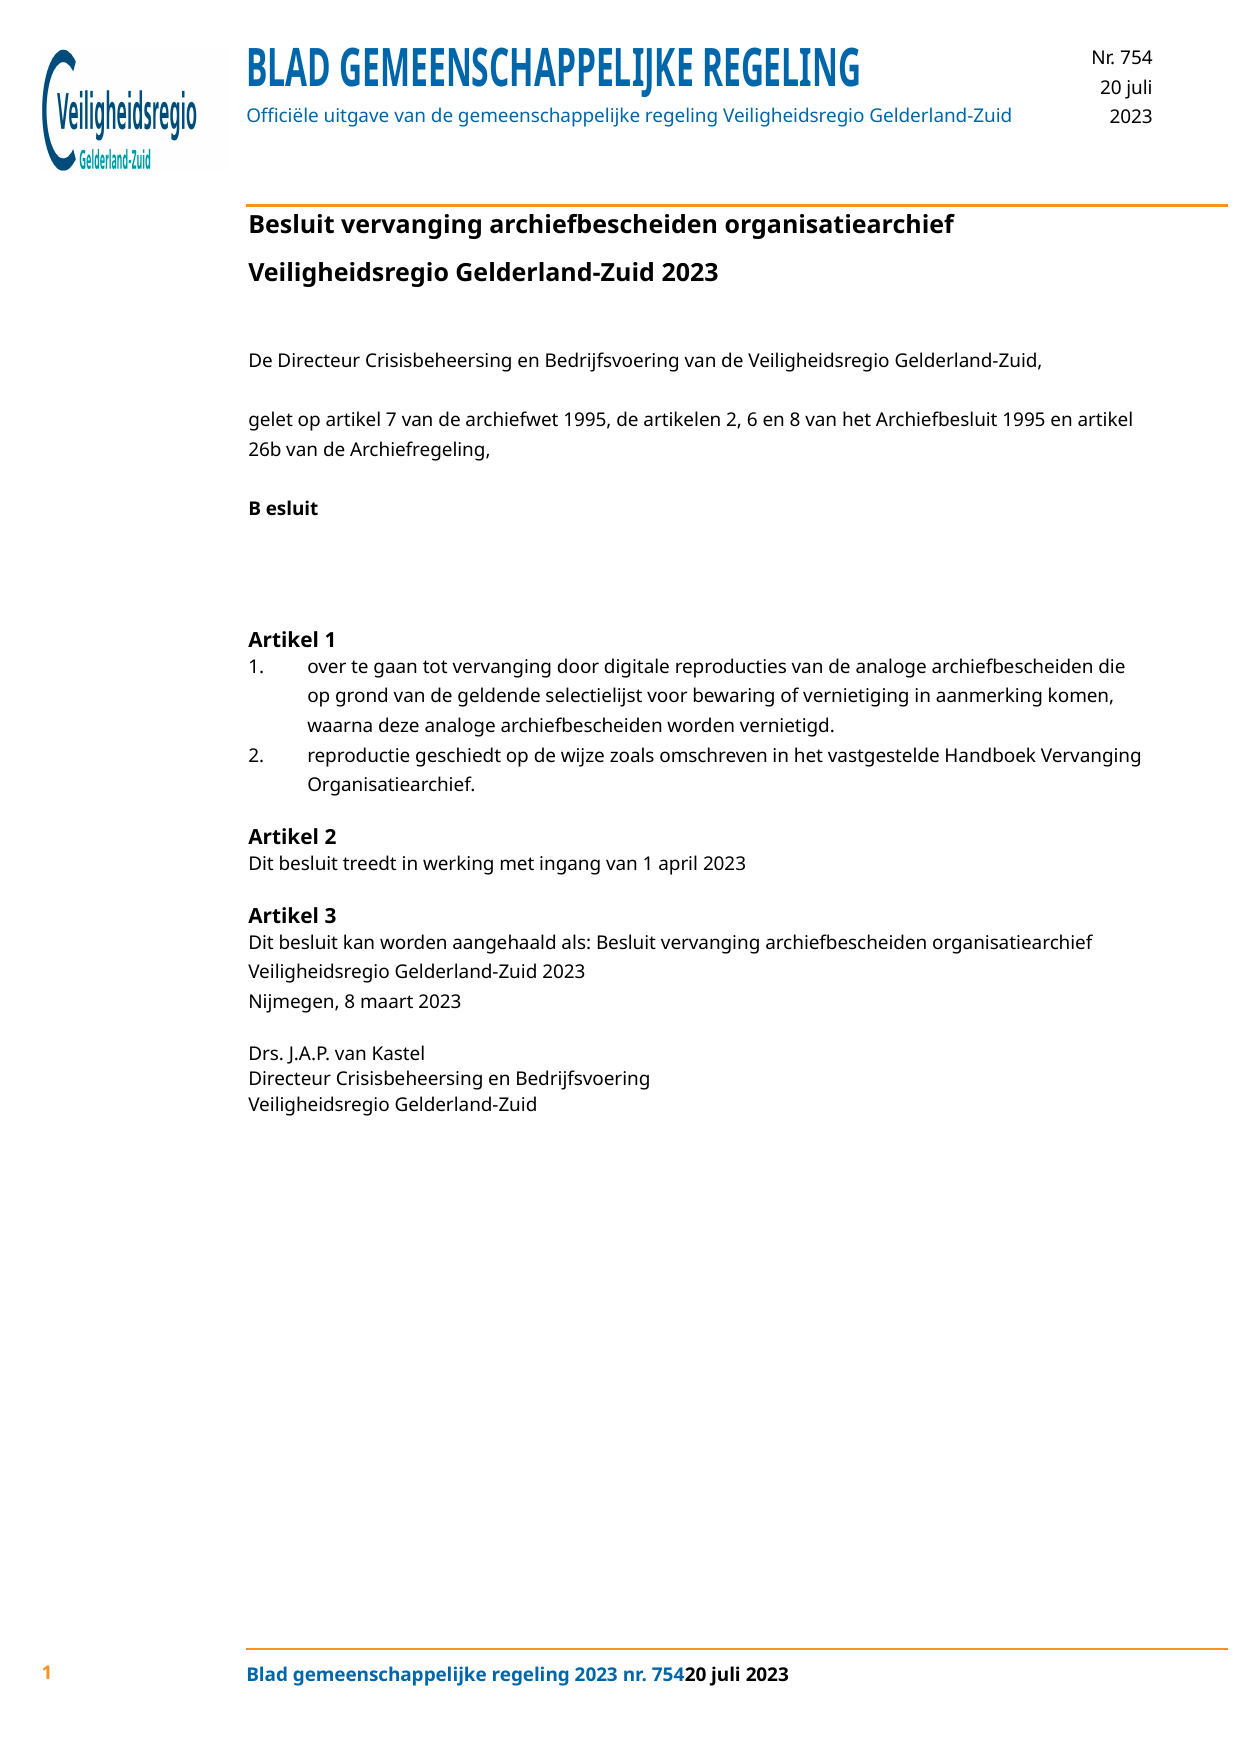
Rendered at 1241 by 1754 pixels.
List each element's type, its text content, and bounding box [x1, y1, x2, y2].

text Artikel 3 [248, 901, 1152, 929]
text B esluit [248, 495, 1152, 521]
text De Directeur Crisisbeheersing en Bedrijfsvoering van de Veiligheidsregio Gelderland-Zuid, [248, 347, 1152, 373]
text Directeur Crisisbeheersing en Bedrijfsvoering [248, 1066, 1152, 1091]
text Besluit vervanging archiefbescheiden organisatiearchief Veiligheidsregio Gelderland-Zuid 2023 [248, 207, 1152, 288]
text Artikel 1 [248, 625, 1152, 653]
text Veiligheidsregio Gelderland-Zuid [248, 1091, 1152, 1117]
text gelet op artikel 7 van de archiefwet 1995, de artikelen 2, 6 en 8 van het Archiefbesluit 1995 en artikel 26b van de Archiefregeling, [248, 407, 1152, 462]
text Drs. J.A.P. van Kastel [248, 1040, 1152, 1066]
text Dit besluit treedt in werking met ingang van 1 april 2023 [248, 850, 1152, 876]
text Nijmegen, 8 maart 2023 [248, 988, 1152, 1014]
text Dit besluit kan worden aangehaald als: Besluit vervanging archiefbescheiden organisatiearchief Veiligheidsregio Gelderland-Zuid 2023 [248, 929, 1152, 984]
text Artikel 2 [248, 822, 1152, 850]
picture [41, 47, 231, 172]
list over te gaan tot vervanging door digitale reproducties van de analoge archiefbescheiden die op grond van de geldende selectielijst voor bewaring of vernietiging in aanmerking komen, waarna deze analoge archiefbescheiden worden vernietigd. [248, 653, 1152, 738]
list reproductie geschiedt op de wijze zoals omschreven in het vastgestelde Handboek Vervanging Organisatiearchief. [248, 742, 1152, 797]
